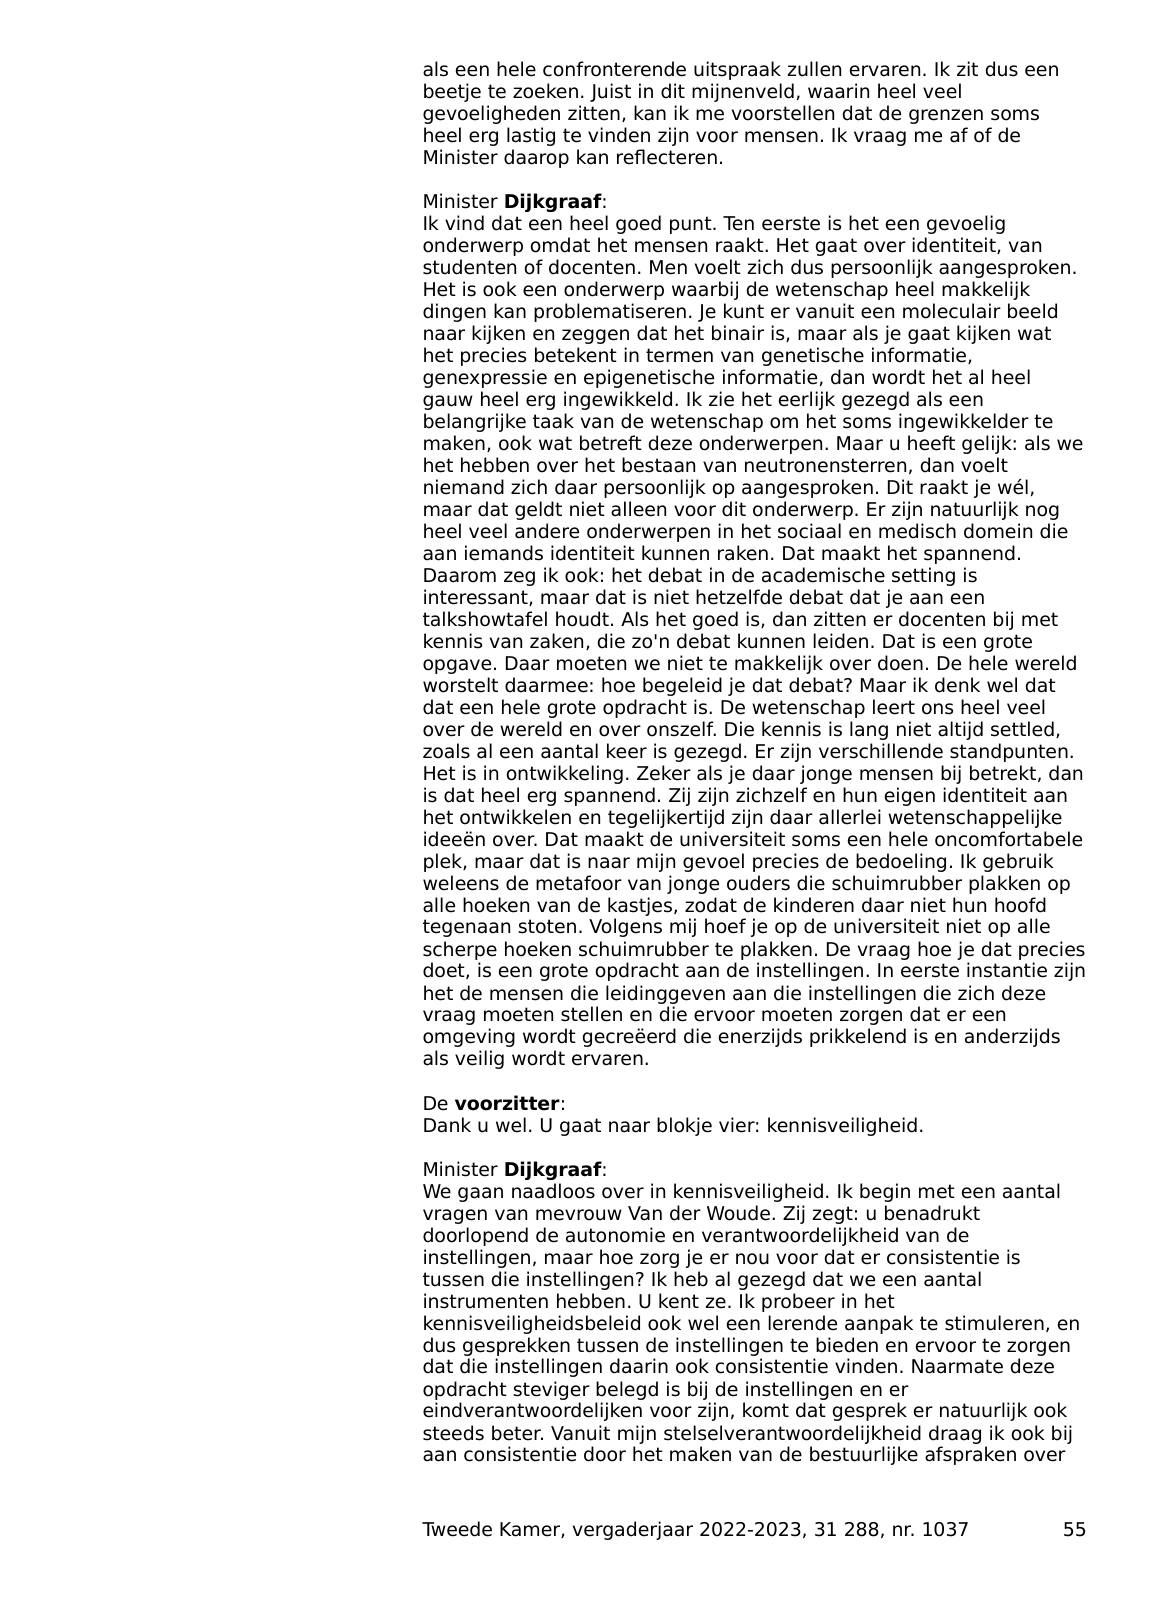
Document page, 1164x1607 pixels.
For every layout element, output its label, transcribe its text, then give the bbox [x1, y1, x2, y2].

text Ik vind dat een heel goed punt. Ten eerste is het een gevoelig onderwerp omdat het mensen raakt. Het gaat over identiteit, van studenten of docenten. Men voelt zich dus persoonlijk aangesproken. Het is ook een onderwerp waarbij de wetenschap heel makkelijk dingen kan problematiseren. Je kunt er vanuit een moleculair beeld naar kijken en zeggen dat het binair is, maar als je gaat kijken wat het precies betekent in termen van genetische informatie, genexpressie en epigenetische informatie, dan wordt het al heel gauw heel erg ingewikkeld. Ik zie het eerlijk gezegd als een belangrijke taak van de wetenschap om het soms ingewikkelder te maken, ook wat betreft deze onderwerpen. Maar u heeft gelijk: als we het hebben over het bestaan van neutronensterren, dan voelt niemand zich daar persoonlijk op aangesproken. Dit raakt je wél, maar dat geldt niet alleen voor dit onderwerp. Er zijn natuurlijk nog heel veel andere onderwerpen in het sociaal en medisch domein die aan iemands identiteit kunnen raken. Dat maakt het spannend. [422, 213, 1087, 565]
text Minister Dijkgraaf: [422, 1159, 1087, 1181]
text De voorzitter: [422, 1092, 1087, 1114]
text Minister Dijkgraaf: [422, 191, 1087, 213]
text als een hele confronterende uitspraak zullen ervaren. Ik zit dus een beetje te zoeken. Juist in dit mijnenveld, waarin heel veel gevoeligheden zitten, kan ik me voorstellen dat de grenzen soms heel erg lastig te vinden zijn voor mensen. Ik vraag me af of de Minister daarop kan reflecteren. [422, 59, 1087, 169]
text Daarom zeg ik ook: het debat in de academische setting is interessant, maar dat is niet hetzelfde debat dat je aan een talkshowtafel houdt. Als het goed is, dan zitten er docenten bij met kennis van zaken, die zo'n debat kunnen leiden. Dat is een grote opgave. Daar moeten we niet te makkelijk over doen. De hele wereld worstelt daarmee: hoe begeleid je dat debat? Maar ik denk wel dat dat een hele grote opdracht is. De wetenschap leert ons heel veel over de wereld en over onszelf. Die kennis is lang niet altijd settled, zoals al een aantal keer is gezegd. Er zijn verschillende standpunten. Het is in ontwikkeling. Zeker als je daar jonge mensen bij betrekt, dan is dat heel erg spannend. Zij zijn zichzelf en hun eigen identiteit aan het ontwikkelen en tegelijkertijd zijn daar allerlei wetenschappelijke ideeën over. Dat maakt de universiteit soms een hele oncomfortabele plek, maar dat is naar mijn gevoel precies de bedoeling. Ik gebruik weleens de metafoor van jonge ouders die schuimrubber plakken op alle hoeken van de kastjes, zodat de kinderen daar niet hun hoofd tegenaan stoten. Volgens mij hoef je op de universiteit niet op alle scherpe hoeken schuimrubber te plakken. De vraag hoe je dat precies doet, is een grote opdracht aan de instellingen. In eerste instantie zijn het de mensen die leidinggeven aan die instellingen die zich deze vraag moeten stellen en die ervoor moeten zorgen dat er een omgeving wordt gecreëerd die enerzijds prikkelend is en anderzijds als veilig wordt ervaren. [422, 565, 1087, 1070]
text We gaan naadloos over in kennisveiligheid. Ik begin met een aantal vragen van mevrouw Van der Woude. Zij zegt: u benadrukt doorlopend de autonomie en verantwoordelijkheid van de instellingen, maar hoe zorg je er nou voor dat er consistentie is tussen die instellingen? Ik heb al gezegd dat we een aantal instrumenten hebben. U kent ze. Ik probeer in het kennisveiligheidsbeleid ook wel een lerende aanpak te stimuleren, en dus gesprekken tussen de instellingen te bieden en ervoor te zorgen dat die instellingen daarin ook consistentie vinden. Naarmate deze opdracht steviger belegd is bij de instellingen en er eindverantwoordelijken voor zijn, komt dat gesprek er natuurlijk ook steeds beter. Vanuit mijn stelselverantwoordelijkheid draag ik ook bij aan consistentie door het maken van de bestuurlijke afspraken over [422, 1181, 1087, 1466]
text Dank u wel. U gaat naar blokje vier: kennisveiligheid. [422, 1114, 1087, 1136]
